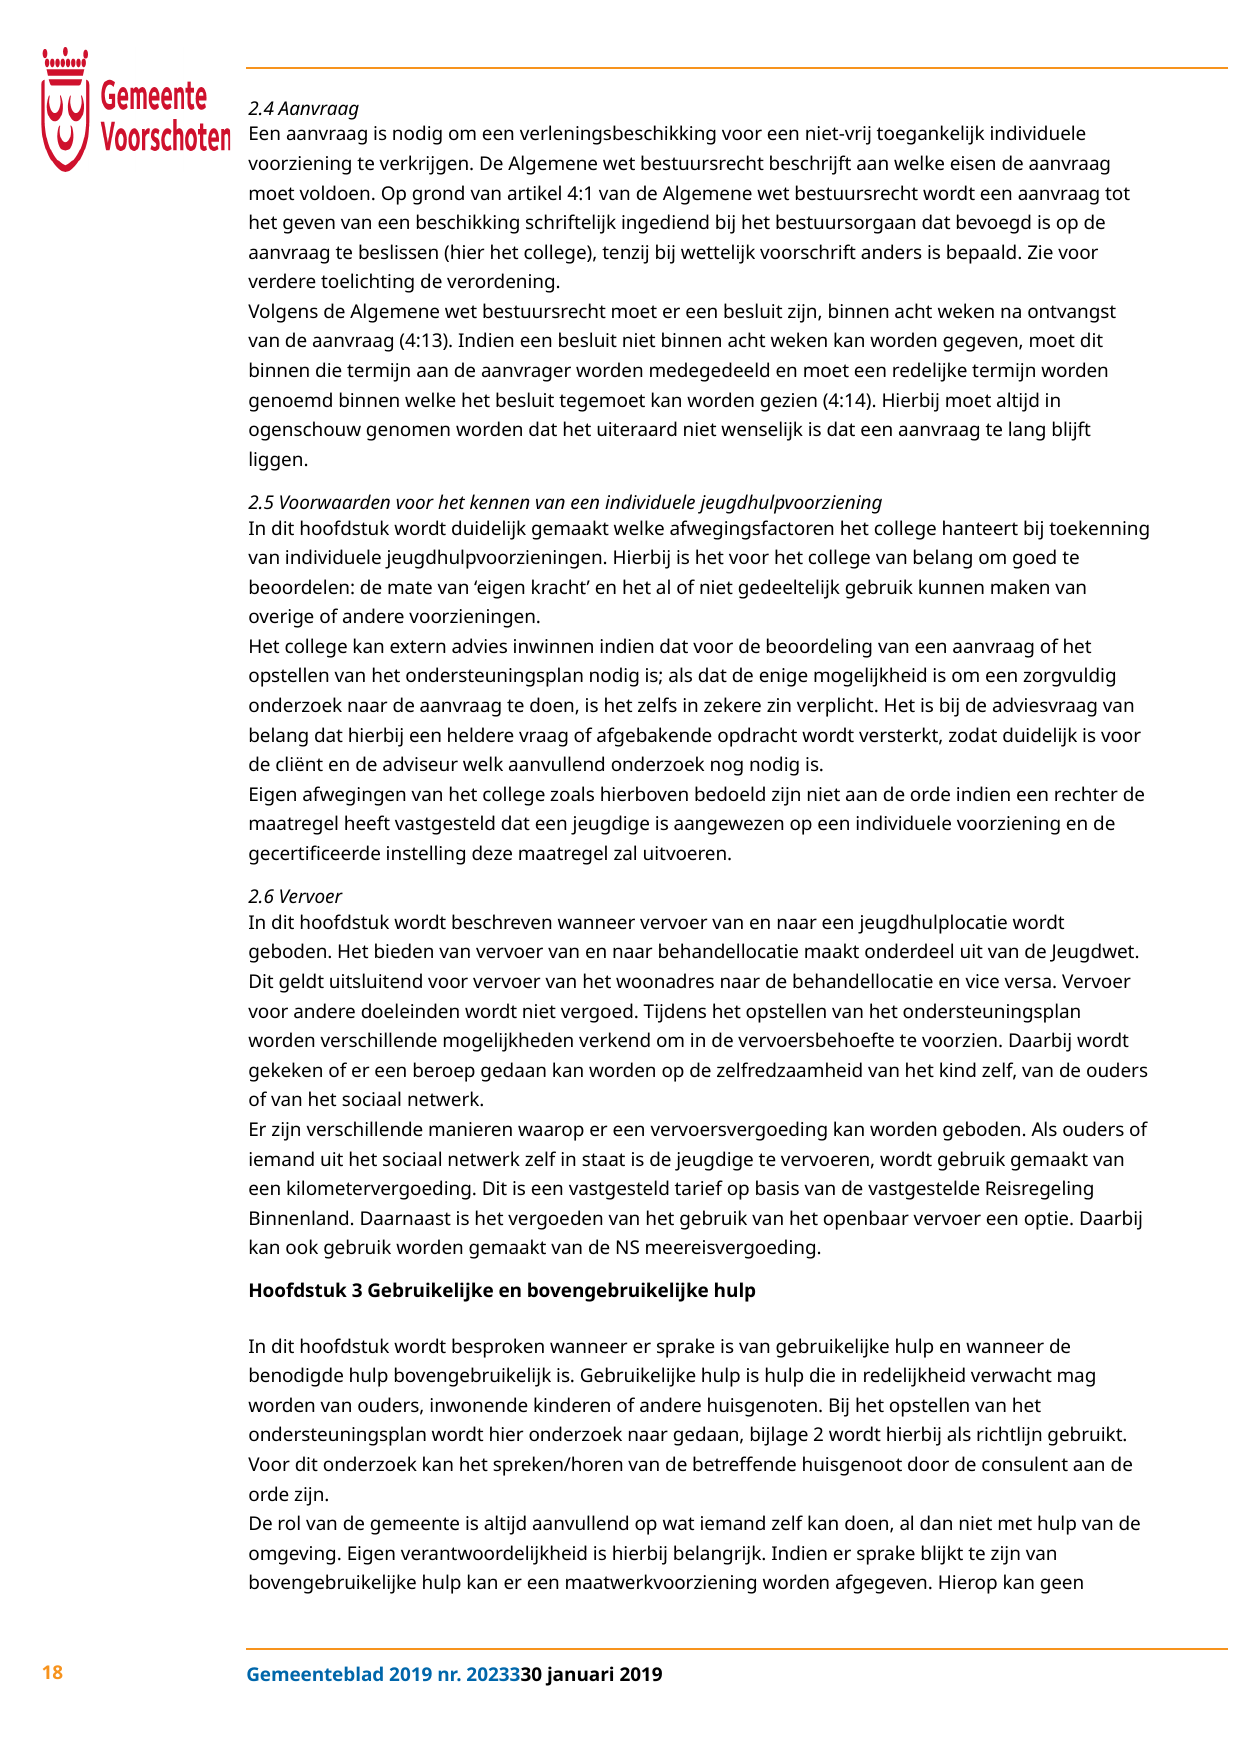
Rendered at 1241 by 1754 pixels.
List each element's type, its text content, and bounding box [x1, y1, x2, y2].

text De rol van de gemeente is altijd aanvullend op wat iemand zelf kan doen, al dan niet met hulp van de omgeving. Eigen verantwoordelijkheid is hierbij belangrijk. Indien er sprake blijkt te zijn van bovengebruikelijke hulp kan er een maatwerkvoorziening worden afgegeven. Hierop kan geen [248, 1510, 1152, 1595]
text In dit hoofdstuk wordt beschreven wanneer vervoer van en naar een jeugdhulplocatie wordt geboden. Het bieden van vervoer van en naar behandellocatie maakt onderdeel uit van de Jeugdwet. Dit geldt uitsluitend voor vervoer van het woonadres naar de behandellocatie en vice versa. Vervoer voor andere doeleinden wordt niet vergoed. Tijdens het opstellen van het ondersteuningsplan worden verschillende mogelijkheden verkend om in de vervoersbehoefte te voorzien. Daarbij wordt gekeken of er een beroep gedaan kan worden op de zelfredzaamheid van het kind zelf, van de ouders of van het sociaal netwerk. [248, 909, 1152, 1112]
text In dit hoofdstuk wordt duidelijk gemaakt welke afwegingsfactoren het college hanteert bij toekenning van individuele jeugdhulpvoorzieningen. Hierbij is het voor het college van belang om goed te beoordelen: de mate van ‘eigen kracht’ en het al of niet gedeeltelijk gebruik kunnen maken van overige of andere voorzieningen. [248, 515, 1152, 629]
text 2.5 Voorwaarden voor het kennen van een individuele jeugdhulpvoorziening [248, 489, 1152, 515]
text Volgens de Algemene wet bestuursrecht moet er een besluit zijn, binnen acht weken na ontvangst van de aanvraag (4:13). Indien een besluit niet binnen acht weken kan worden gegeven, moet dit binnen die termijn aan de aanvrager worden medegedeeld en moet een redelijke termijn worden genoemd binnen welke het besluit tegemoet kan worden gezien (4:14). Hierbij moet altijd in ogenschouw genomen worden dat het uiteraard niet wenselijk is dat een aanvraag te lang blijft liggen. [248, 298, 1152, 472]
text Het college kan extern advies inwinnen indien dat voor de beoordeling van een aanvraag of het opstellen van het ondersteuningsplan nodig is; als dat de enige mogelijkheid is om een zorgvuldig onderzoek naar de aanvraag te doen, is het zelfs in zekere zin verplicht. Het is bij de adviesvraag van belang dat hierbij een heldere vraag of afgebakende opdracht wordt versterkt, zodat duidelijk is voor de cliënt en de adviseur welk aanvullend onderzoek nog nodig is. [248, 633, 1152, 777]
text Een aanvraag is nodig om een verleningsbeschikking voor een niet-vrij toegankelijk individuele voorziening te verkrijgen. De Algemene wet bestuursrecht beschrijft aan welke eisen de aanvraag moet voldoen. Op grond van artikel 4:1 van de Algemene wet bestuursrecht wordt een aanvraag tot het geven van een beschikking schriftelijk ingediend bij het bestuursorgaan dat bevoegd is op de aanvraag te beslissen (hier het college), tenzij bij wettelijk voorschrift anders is bepaald. Zie voor verdere toelichting de verordening. [248, 121, 1152, 294]
text 2.6 Vervoer [248, 883, 1152, 909]
text Eigen afwegingen van het college zoals hierboven bedoeld zijn niet aan de orde indien een rechter de maatregel heeft vastgesteld dat een jeugdige is aangewezen op een individuele voorziening en de gecertificeerde instelling deze maatregel zal uitvoeren. [248, 781, 1152, 866]
picture [41, 47, 231, 172]
text Er zijn verschillende manieren waarop er een vervoersvergoeding kan worden geboden. Als ouders of iemand uit het sociaal netwerk zelf in staat is de jeugdige te vervoeren, wordt gebruik gemaakt van een kilometervergoeding. Dit is een vastgesteld tarief op basis van de vastgestelde Reisregeling Binnenland. Daarnaast is het vergoeden van het gebruik van het openbaar vervoer een optie. Daarbij kan ook gebruik worden gemaakt van de NS meereisvergoeding. [248, 1116, 1152, 1260]
text 2.4 Aanvraag [248, 95, 1152, 121]
text Hoofdstuk 3 Gebruikelijke en bovengebruikelijke hulp [248, 1278, 1152, 1303]
text In dit hoofdstuk wordt besproken wanneer er sprake is van gebruikelijke hulp en wanneer de benodigde hulp bovengebruikelijk is. Gebruikelijke hulp is hulp die in redelijkheid verwacht mag worden van ouders, inwonende kinderen of andere huisgenoten. Bij het opstellen van het ondersteuningsplan wordt hier onderzoek naar gedaan, bijlage 2 wordt hierbij als richtlijn gebruikt. Voor dit onderzoek kan het spreken/horen van de betreffende huisgenoot door de consulent aan de orde zijn. [248, 1333, 1152, 1507]
